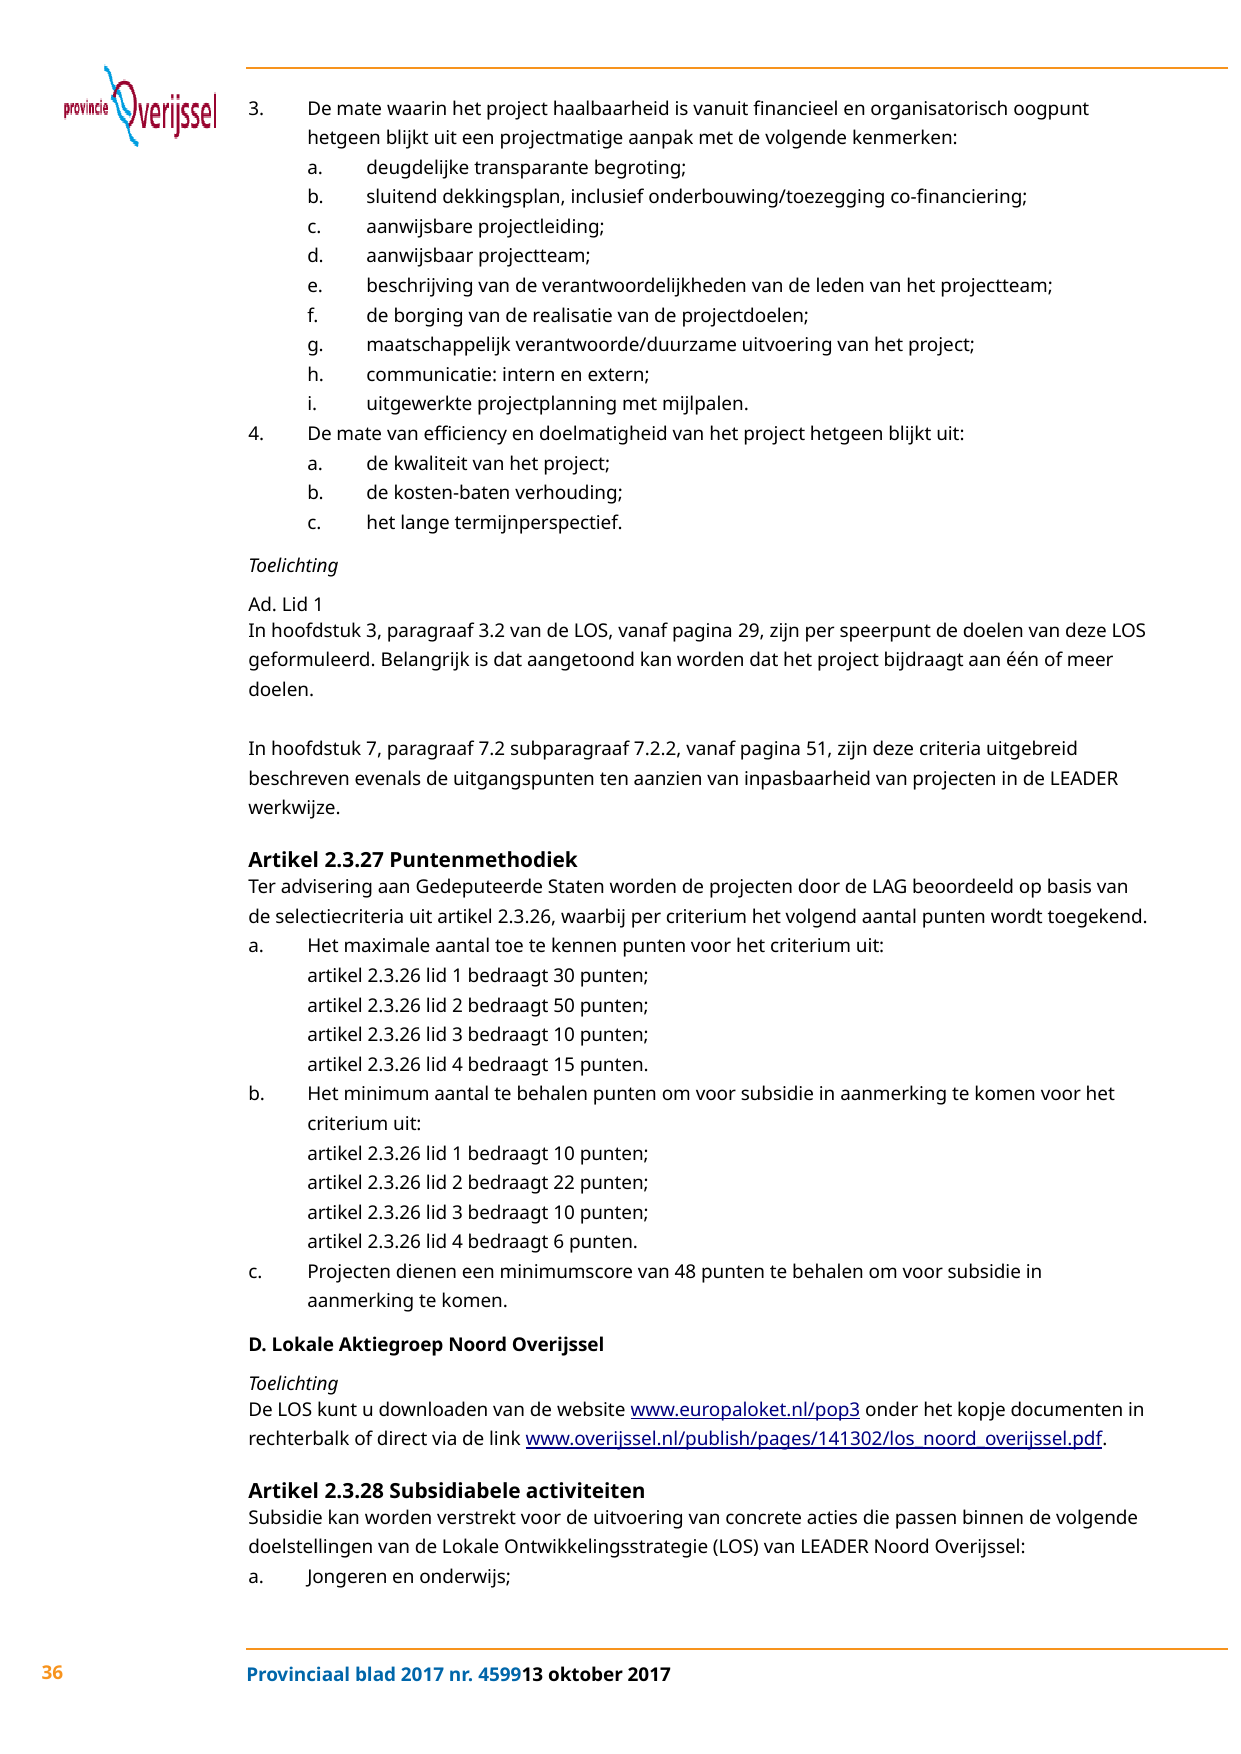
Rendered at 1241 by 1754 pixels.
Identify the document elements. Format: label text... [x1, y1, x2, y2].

list communicatie: intern en extern; [307, 361, 1152, 387]
list artikel 2.3.26 lid 2 bedraagt 22 punten; [248, 1169, 1152, 1195]
text Artikel 2.3.28 Subsidiabele activiteiten [248, 1476, 1152, 1504]
text Ad. Lid 1 [248, 591, 1152, 617]
text Subsidie kan worden verstrekt voor de uitvoering van concrete acties die passen binnen de volgende doelstellingen van de Lokale Ontwikkelingsstrategie (LOS) van LEADER Noord Overijssel: [248, 1504, 1152, 1559]
list Het minimum aantal te behalen punten om voor subsidie in aanmerking te komen voor het criterium uit: [248, 1081, 1152, 1136]
list artikel 2.3.26 lid 1 bedraagt 30 punten; [248, 962, 1152, 988]
list artikel 2.3.26 lid 3 bedraagt 10 punten; [248, 1021, 1152, 1047]
picture [41, 47, 231, 172]
list sluitend dekkingsplan, inclusief onderbouwing/toezegging co-financiering; [307, 183, 1152, 209]
list artikel 2.3.26 lid 2 bedraagt 50 punten; [248, 992, 1152, 1017]
text Ter advisering aan Gedeputeerde Staten worden de projecten door de LAG beoordeeld op basis van de selectiecriteria uit artikel 2.3.26, waarbij per criterium het volgend aantal punten wordt toegekend. [248, 873, 1152, 929]
list de borging van de realisatie van de projectdoelen; [307, 302, 1152, 328]
text Toelichting [248, 552, 1152, 578]
list het lange termijnperspectief. [307, 509, 1152, 535]
list artikel 2.3.26 lid 4 bedraagt 6 punten. [248, 1228, 1152, 1254]
list De mate van efficiency en doelmatigheid van het project hetgeen blijkt uit: [248, 420, 1152, 446]
list Jongeren en onderwijs; [248, 1563, 1152, 1589]
list aanwijsbare projectleiding; [307, 213, 1152, 239]
text De LOS kunt u downloaden van de website www.europaloket.nl/pop3 onder het kopje documenten in rechterbalk of direct via de link www.overijssel.nl/publish/pages/141302/los_noord_overijssel.pdf. [248, 1396, 1152, 1451]
list maatschappelijk verantwoorde/duurzame uitvoering van het project; [307, 331, 1152, 357]
list de kwaliteit van het project; [307, 450, 1152, 476]
list uitgewerkte projectplanning met mijlpalen. [307, 391, 1152, 416]
list deugdelijke transparante begroting; [307, 154, 1152, 180]
list Het maximale aantal toe te kennen punten voor het criterium uit: [248, 933, 1152, 958]
list artikel 2.3.26 lid 1 bedraagt 10 punten; [248, 1140, 1152, 1165]
list aanwijsbaar projectteam; [307, 243, 1152, 268]
list artikel 2.3.26 lid 3 bedraagt 10 punten; [248, 1199, 1152, 1224]
list de kosten-baten verhouding; [307, 479, 1152, 505]
text D. Lokale Aktiegroep Noord Overijssel [248, 1331, 1152, 1356]
list artikel 2.3.26 lid 4 bedraagt 15 punten. [248, 1051, 1152, 1077]
text Artikel 2.3.27 Puntenmethodiek [248, 845, 1152, 873]
text Toelichting [248, 1370, 1152, 1396]
text In hoofdstuk 3, paragraaf 3.2 van de LOS, vanaf pagina 29, zijn per speerpunt de doelen van deze LOS geformuleerd. Belangrijk is dat aangetoond kan worden dat het project bijdraagt aan één of meer doelen. [248, 617, 1152, 702]
list Projecten dienen een minimumscore van 48 punten te behalen om voor subsidie in aanmerking te komen. [248, 1258, 1152, 1313]
list beschrijving van de verantwoordelijkheden van de leden van het projectteam; [307, 272, 1152, 298]
text In hoofdstuk 7, paragraaf 7.2 subparagraaf 7.2.2, vanaf pagina 51, zijn deze criteria uitgebreid beschreven evenals de uitgangspunten ten aanzien van inpasbaarheid van projecten in de LEADER werkwijze. [248, 735, 1152, 820]
list De mate waarin het project haalbaarheid is vanuit financieel en organisatorisch oogpunt hetgeen blijkt uit een projectmatige aanpak met de volgende kenmerken: [248, 95, 1152, 150]
